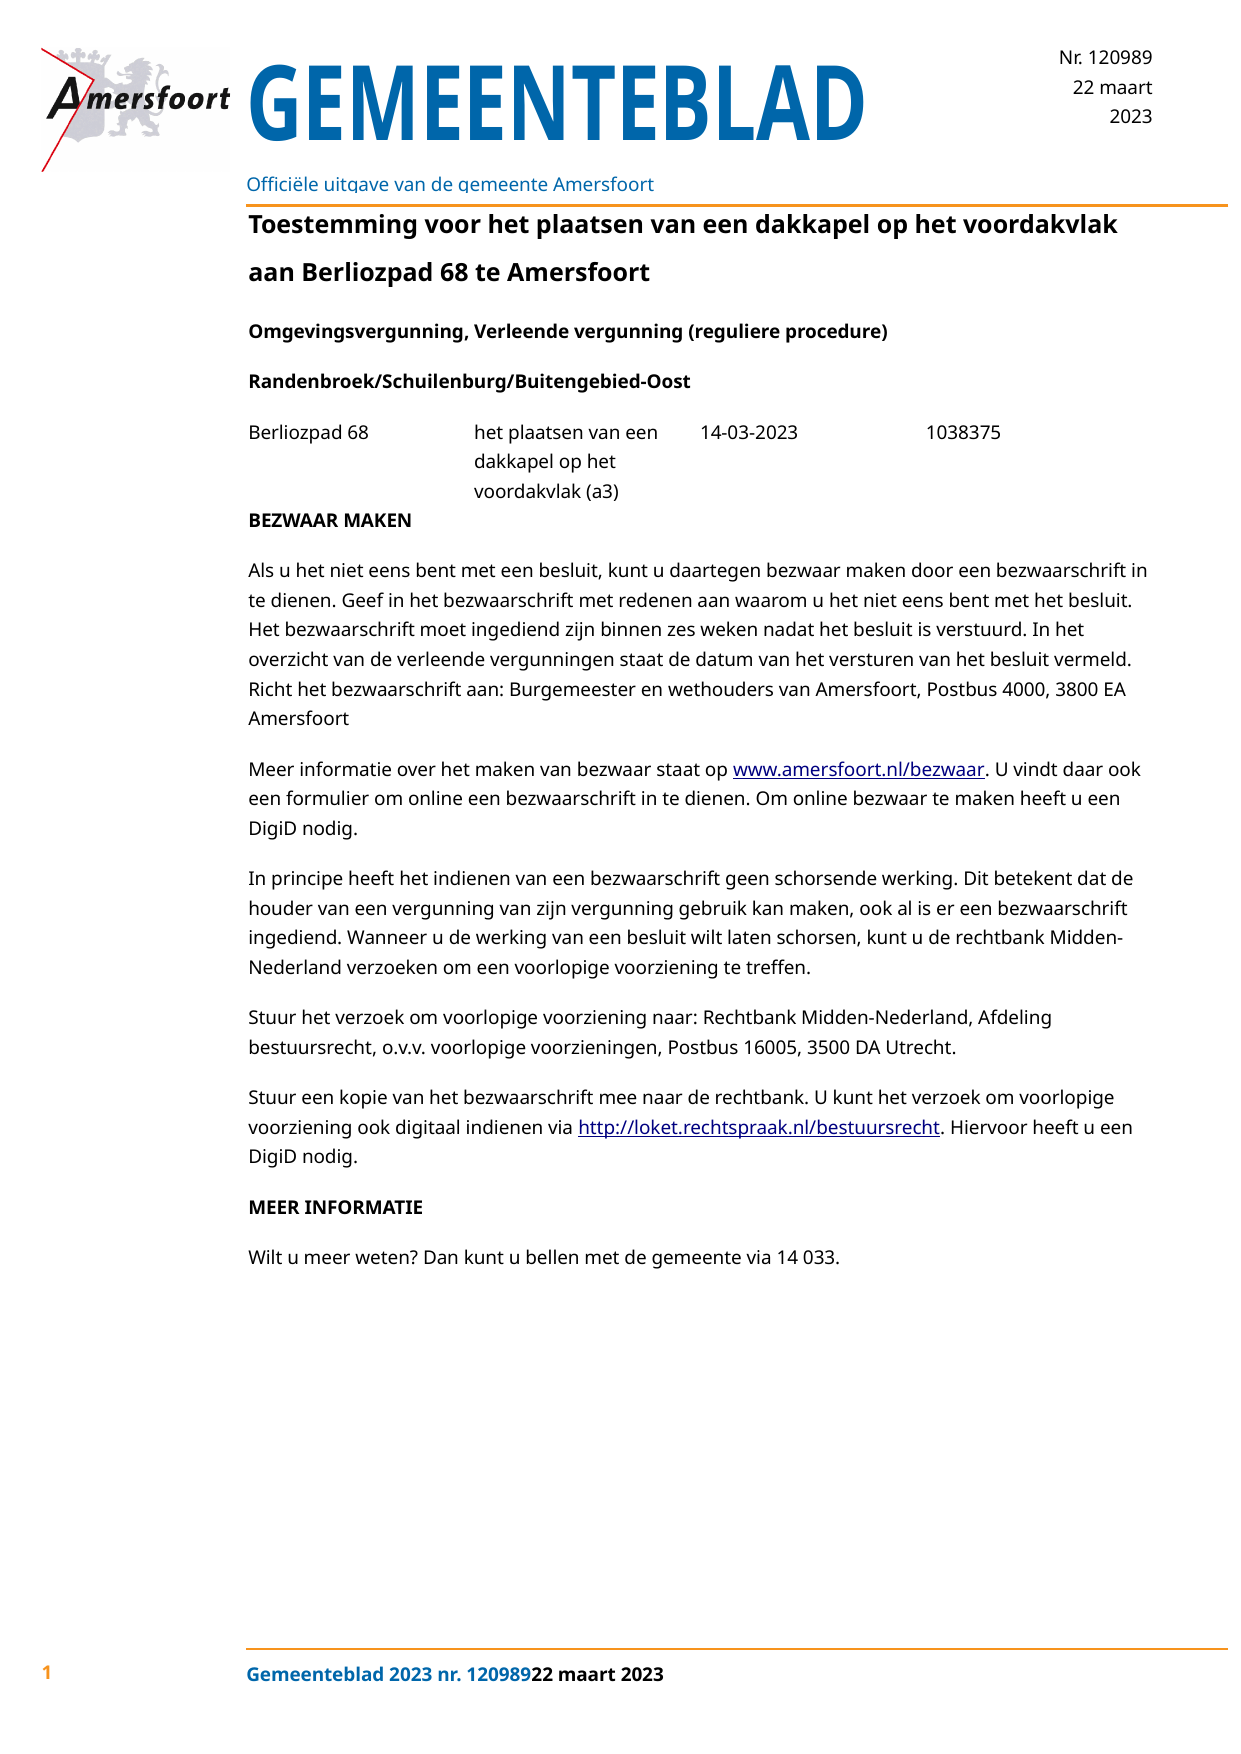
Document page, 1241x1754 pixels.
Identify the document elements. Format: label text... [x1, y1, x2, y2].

text Wilt u meer weten? Dan kunt u bellen met de gemeente via 14 033. [248, 1244, 1152, 1270]
table_header het plaatsen van een dakkapel op het voordakvlak (a3) [474, 419, 700, 504]
picture [41, 47, 231, 172]
table_header 14-03-2023 [700, 419, 926, 504]
text Als u het niet eens bent met een besluit, kunt u daartegen bezwaar maken door een bezwaarschrift in te dienen. Geef in het bezwaarschrift met redenen aan waarom u het niet eens bent met het besluit. Het bezwaarschrift moet ingediend zijn binnen zes weken nadat het besluit is verstuurd. In het overzicht van de verleende vergunningen staat de datum van het versturen van het besluit vermeld. Richt het bezwaarschrift aan: Burgemeester en wethouders van Amersfoort, Postbus 4000, 3800 EA Amersfoort [248, 557, 1152, 731]
text Stuur het verzoek om voorlopige voorziening naar: Rechtbank Midden-Nederland, Afdeling bestuursrecht, o.v.v. voorlopige voorzieningen, Postbus 16005, 3500 DA Utrecht. [248, 1004, 1152, 1060]
text In principe heeft het indienen van een bezwaarschrift geen schorsende werking. Dit betekent dat de houder van een vergunning van zijn vergunning gebruik kan maken, ook al is er een bezwaarschrift ingediend. Wanneer u de werking van een besluit wilt laten schorsen, kunt u de rechtbank Midden-Nederland verzoeken om een voorlopige voorziening te treffen. [248, 865, 1152, 980]
text Stuur een kopie van het bezwaarschrift mee naar de rechtbank. U kunt het verzoek om voorlopige voorziening ook digitaal indienen via http://loket.rechtspraak.nl/bestuursrecht. Hiervoor heeft u een DigiD nodig. [248, 1084, 1152, 1169]
text BEZWAAR MAKEN [248, 507, 1152, 533]
table_header 1038375 [926, 419, 1152, 504]
text Omgevingsvergunning, Verleende vergunning (reguliere procedure) [248, 318, 1152, 344]
text MEER INFORMATIE [248, 1194, 1152, 1220]
text Randenbroek/Schuilenburg/Buitengebied-Oost [248, 368, 1152, 394]
text Toestemming voor het plaatsen van een dakkapel op het voordakvlak aan Berliozpad 68 te Amersfoort [248, 207, 1152, 288]
table_header Berliozpad 68 [248, 419, 474, 504]
text Meer informatie over het maken van bezwaar staat op www.amersfoort.nl/bezwaar. U vindt daar ook een formulier om online een bezwaarschrift in te dienen. Om online bezwaar te maken heeft u een DigiD nodig. [248, 756, 1152, 841]
